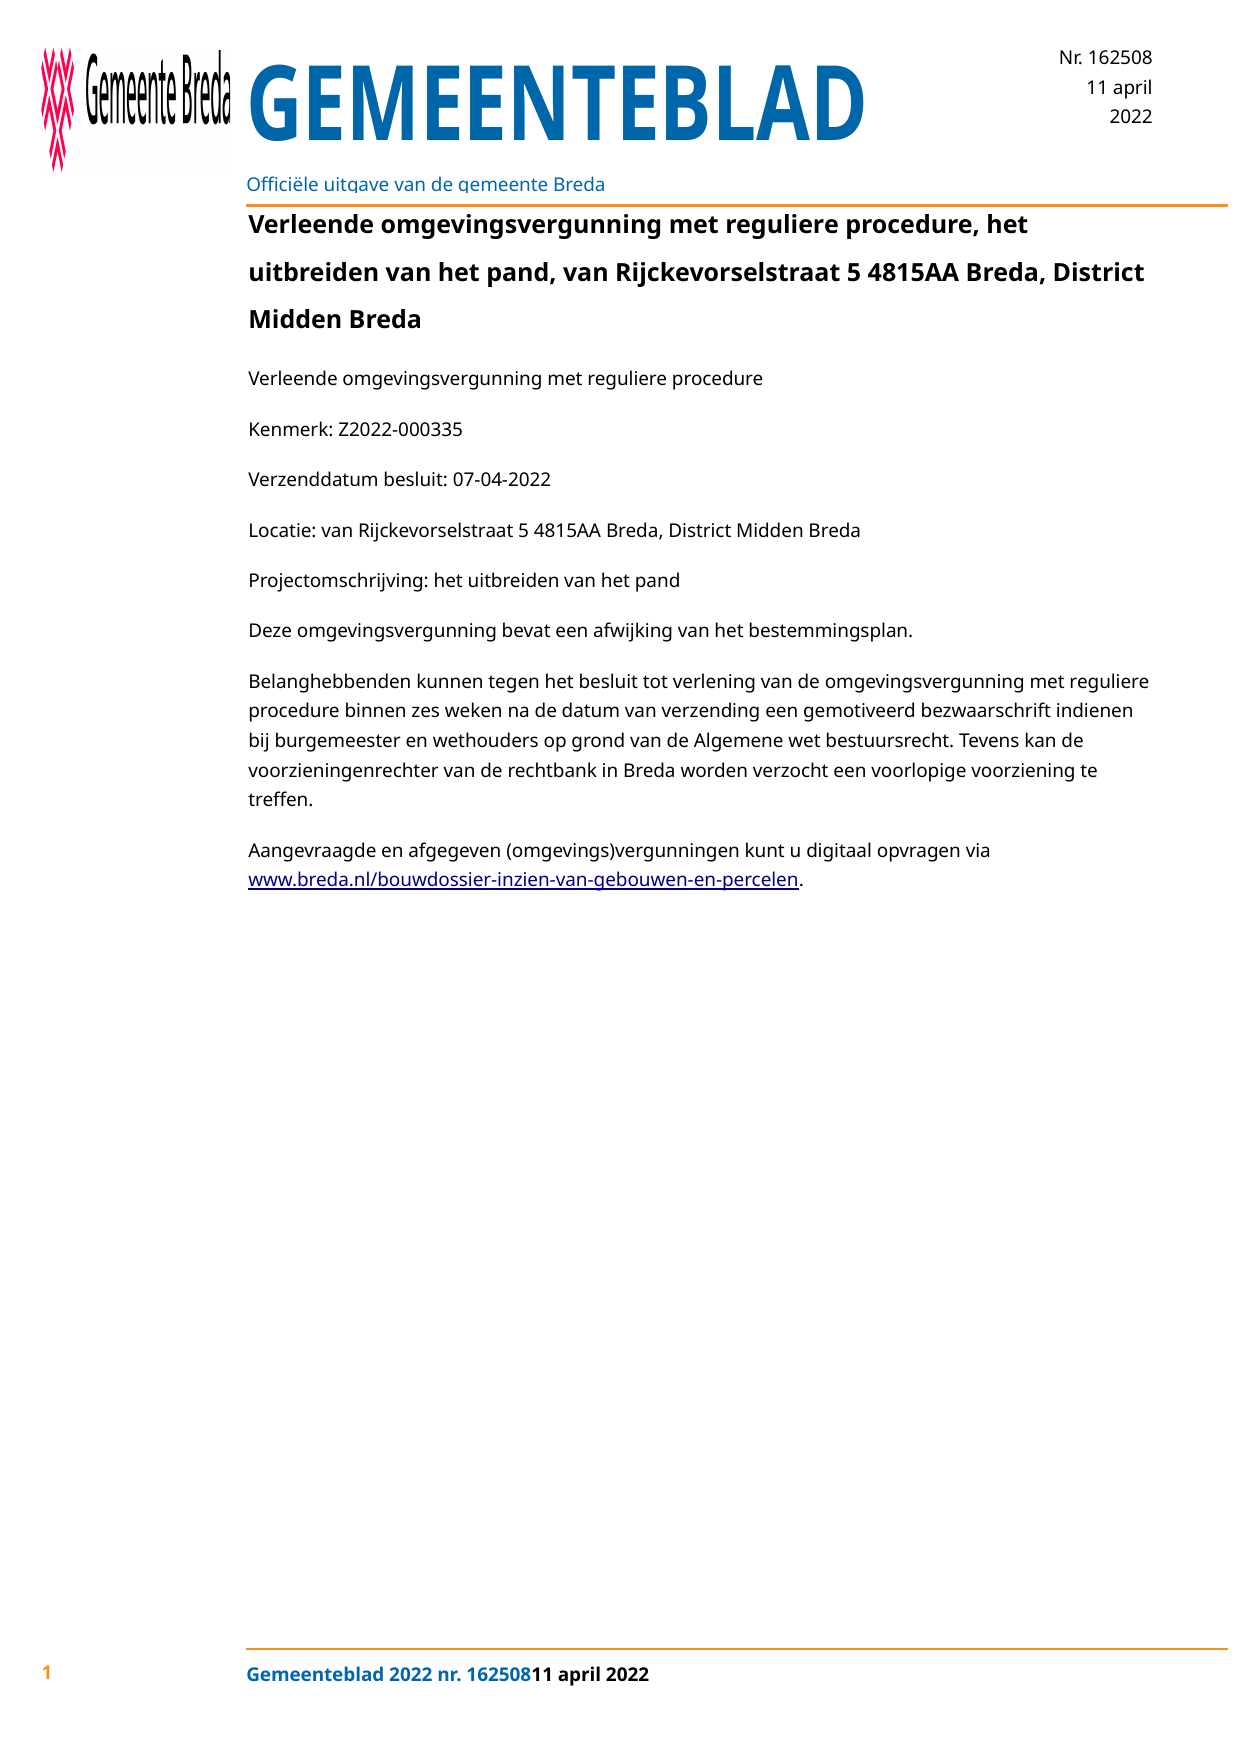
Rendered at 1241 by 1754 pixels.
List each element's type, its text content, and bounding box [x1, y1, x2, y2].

text Verleende omgevingsvergunning met reguliere procedure [248, 366, 1152, 391]
text Deze omgevingsvergunning bevat een afwijking van het bestemmingsplan. [248, 618, 1152, 643]
text Verzenddatum besluit: 07-04-2022 [248, 466, 1152, 492]
text Belanghebbenden kunnen tegen het besluit tot verlening van de omgevingsvergunning met reguliere procedure binnen zes weken na de datum van verzending een gemotiveerd bezwaarschrift indienen bij burgemeester en wethouders op grond van de Algemene wet bestuursrecht. Tevens kan de voorzieningenrechter van de rechtbank in Breda worden verzocht een voorlopige voorziening te treffen. [248, 668, 1152, 812]
picture [41, 47, 231, 172]
text Aangevraagde en afgegeven (omgevings)vergunningen kunt u digitaal opvragen via www.breda.nl/bouwdossier-inzien-van-gebouwen-en-percelen. [248, 837, 1152, 892]
text Verleende omgevingsvergunning met reguliere procedure, het uitbreiden van het pand, van Rijckevorselstraat 5 4815AA Breda, District Midden Breda [248, 207, 1152, 336]
text Kenmerk: Z2022-000335 [248, 416, 1152, 442]
text Projectomschrijving: het uitbreiden van het pand [248, 567, 1152, 593]
text Locatie: van Rijckevorselstraat 5 4815AA Breda, District Midden Breda [248, 517, 1152, 542]
